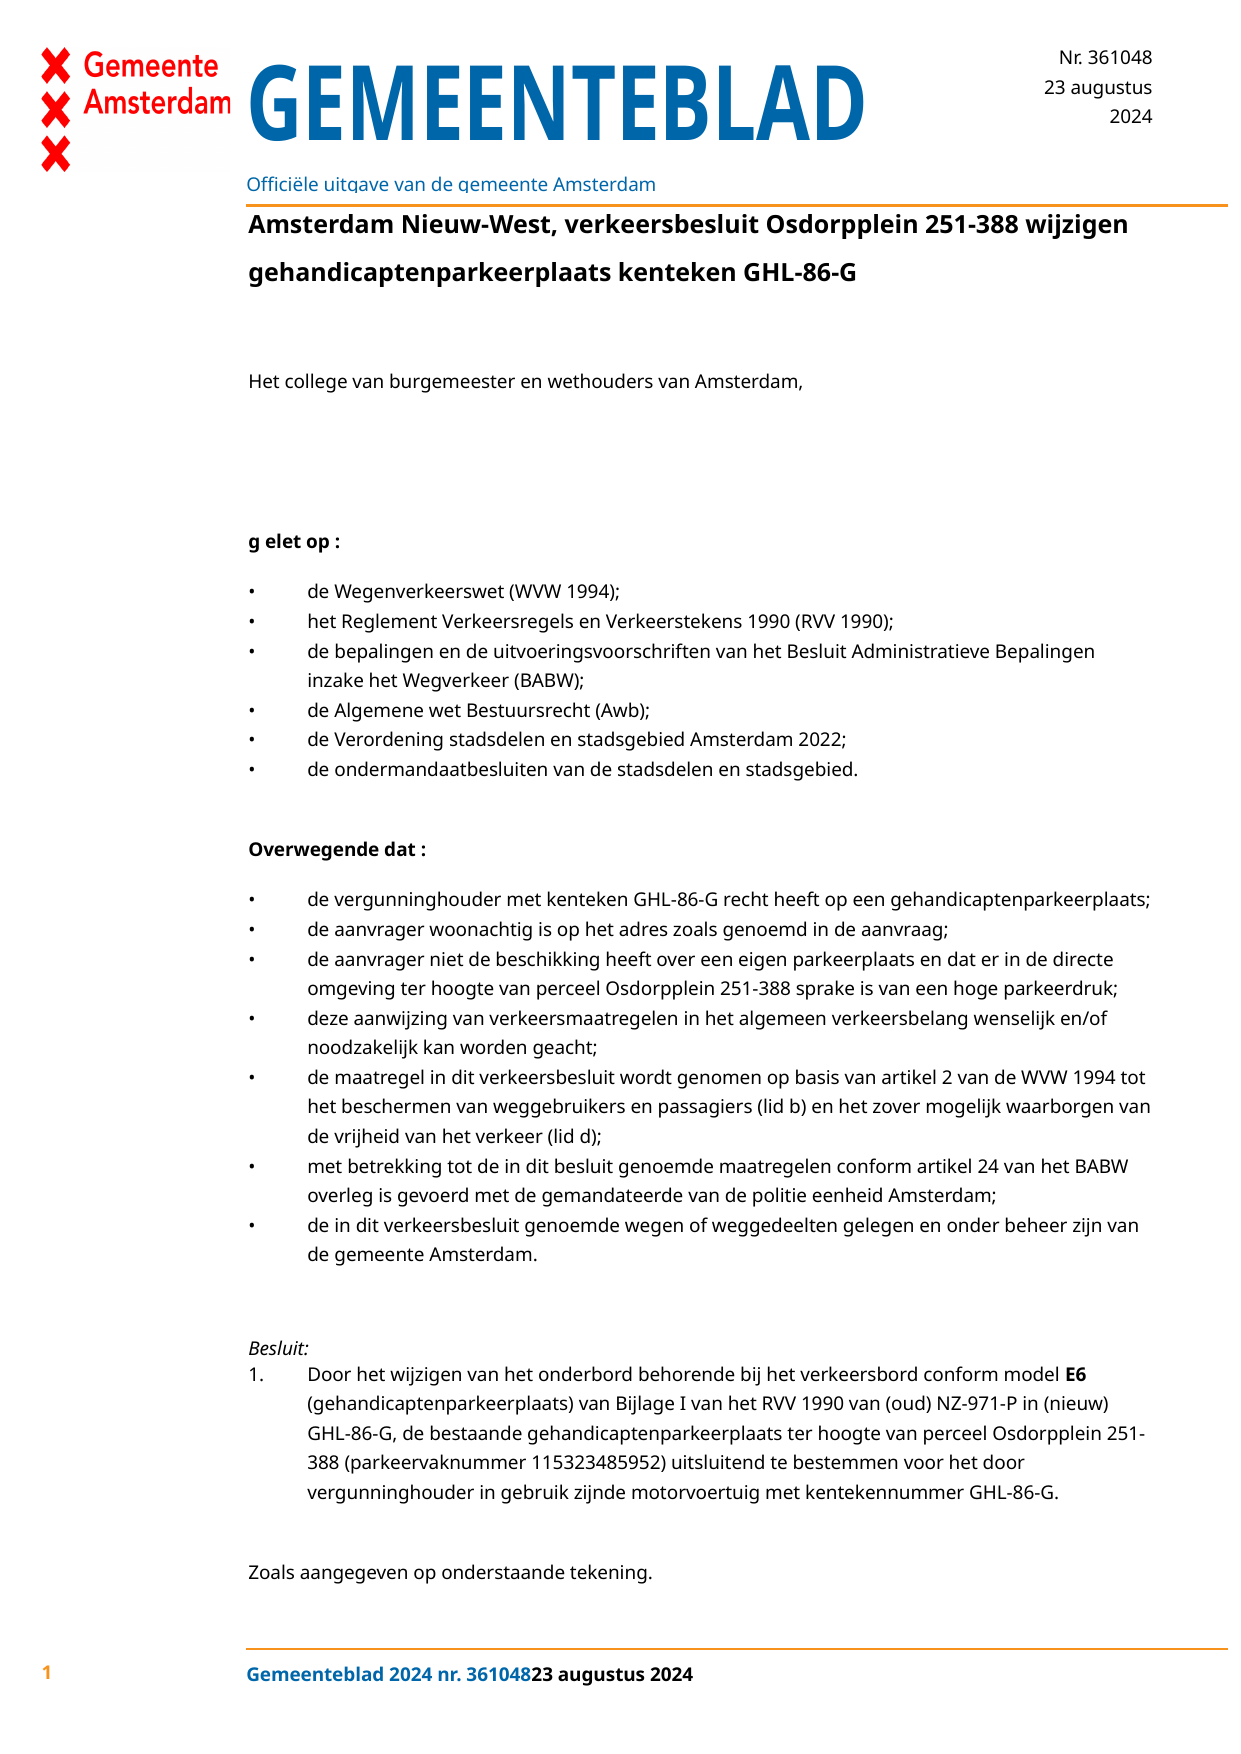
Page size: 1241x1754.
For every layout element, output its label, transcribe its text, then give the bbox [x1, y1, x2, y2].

list de Wegenverkeerswet (WVW 1994); [248, 579, 1152, 604]
list de Verordening stadsdelen en stadsgebied Amsterdam 2022; [248, 727, 1152, 752]
list Door het wijzigen van het onderbord behorende bij het verkeersbord conform model E6 (gehandicaptenparkeerplaats) van Bijlage I van het RVV 1990 van (oud) NZ-971-P in (nieuw) GHL-86-G, de bestaande gehandicaptenparkeerplaats ter hoogte van perceel Osdorpplein 251-388 (parkeervaknummer 115323485952) uitsluitend te bestemmen voor het door vergunninghouder in gebruik zijnde motorvoertuig met kentekennummer GHL-86-G. [248, 1361, 1152, 1505]
list met betrekking tot de in dit besluit genoemde maatregelen conform artikel 24 van het BABW overleg is gevoerd met de gemandateerde van de politie eenheid Amsterdam; [248, 1153, 1152, 1208]
list de ondermandaatbesluiten van de stadsdelen en stadsgebied. [248, 756, 1152, 782]
list de aanvrager woonachtig is op het adres zoals genoemd in de aanvraag; [248, 916, 1152, 942]
list de aanvrager niet de beschikking heeft over een eigen parkeerplaats en dat er in de directe omgeving ter hoogte van perceel Osdorpplein 251-388 sprake is van een hoge parkeerdruk; [248, 946, 1152, 1001]
list de bepalingen en de uitvoeringsvoorschriften van het Besluit Administratieve Bepalingen inzake het Wegverkeer (BABW); [248, 638, 1152, 693]
text Overwegende dat : [248, 836, 1152, 862]
text Het college van burgemeester en wethouders van Amsterdam, [248, 368, 1152, 394]
text g elet op : [248, 528, 1152, 554]
list deze aanwijzing van verkeersmaatregelen in het algemeen verkeersbelang wenselijk en/of noodzakelijk kan worden geacht; [248, 1005, 1152, 1060]
list de in dit verkeersbesluit genoemde wegen of weggedeelten gelegen en onder beheer zijn van de gemeente Amsterdam. [248, 1212, 1152, 1267]
text Amsterdam Nieuw-West, verkeersbesluit Osdorpplein 251-388 wijzigen gehandicaptenparkeerplaats kenteken GHL-86-G [248, 207, 1152, 288]
picture [41, 47, 231, 172]
text Zoals aangegeven op onderstaande tekening. [248, 1559, 1152, 1585]
list de maatregel in dit verkeersbesluit wordt genomen op basis van artikel 2 van de WVW 1994 tot het beschermen van weggebruikers en passagiers (lid b) en het zover mogelijk waarborgen van de vrijheid van het verkeer (lid d); [248, 1064, 1152, 1149]
list de Algemene wet Bestuursrecht (Awb); [248, 697, 1152, 723]
list de vergunninghouder met kenteken GHL-86-G recht heeft op een gehandicaptenparkeerplaats; [248, 887, 1152, 912]
list het Reglement Verkeersregels en Verkeerstekens 1990 (RVV 1990); [248, 608, 1152, 634]
text Besluit: [248, 1335, 1152, 1361]
